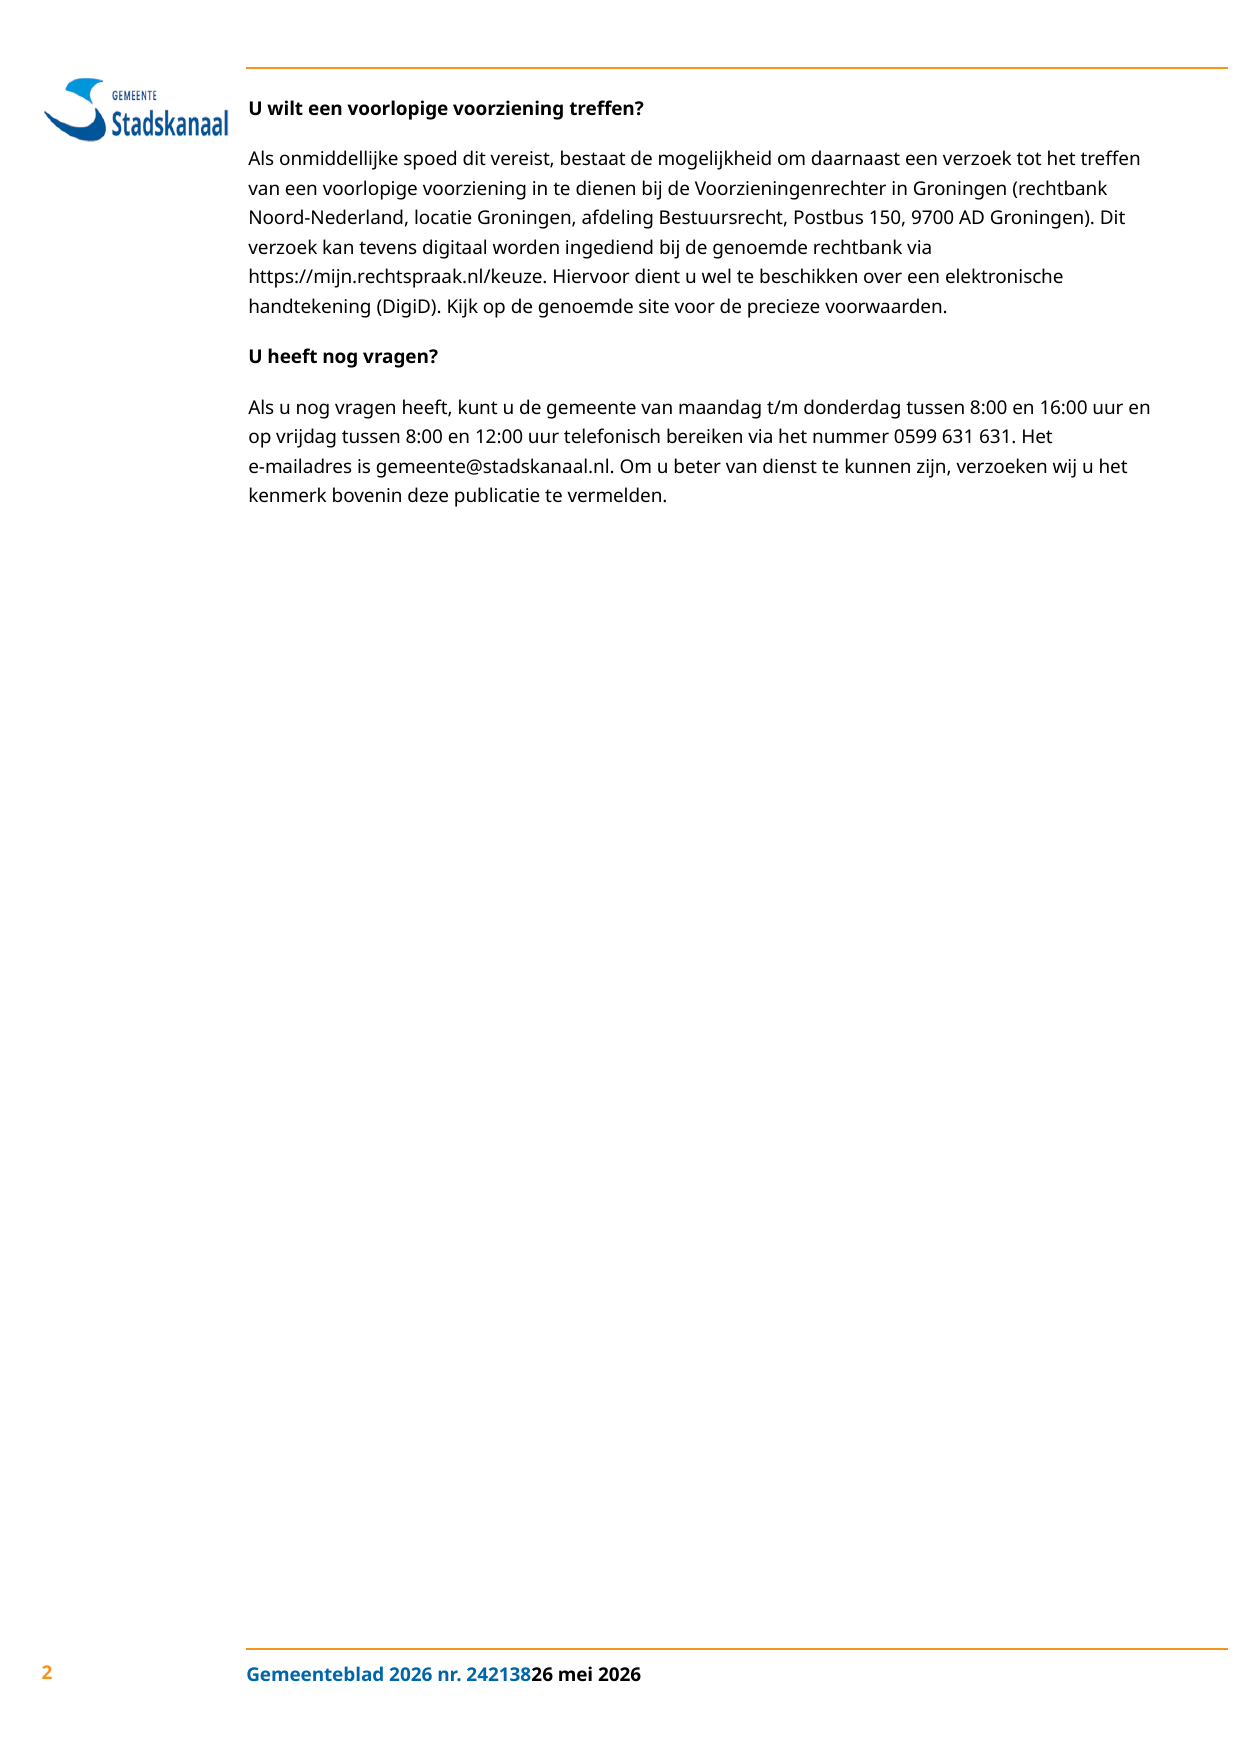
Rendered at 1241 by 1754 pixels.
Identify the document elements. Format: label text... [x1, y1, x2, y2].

text Als u nog vragen heeft, kunt u de gemeente van maandag t/m donderdag tussen 8:00 en 16:00 uur en op vrijdag tussen 8:00 en 12:00 uur telefonisch bereiken via het nummer 0599 631 631. Het e‑mailadres is gemeente@stadskanaal.nl. Om u beter van dienst te kunnen zijn, verzoeken wij u het kenmerk bovenin deze publicatie te vermelden. [248, 394, 1152, 508]
text U heeft nog vragen? [248, 343, 1152, 369]
text U wilt een voorlopige voorziening treffen? [248, 95, 1152, 121]
picture [41, 47, 231, 172]
text Als onmiddellijke spoed dit vereist, bestaat de mogelijkheid om daarnaast een verzoek tot het treffen van een voorlopige voorziening in te dienen bij de Voorzieningenrechter in Groningen (rechtbank Noord-Nederland, locatie Groningen, afdeling Bestuursrecht, Postbus 150, 9700 AD Groningen). Dit verzoek kan tevens digitaal worden ingediend bij de genoemde rechtbank via https://mijn.rechtspraak.nl/keuze. Hiervoor dient u wel te beschikken over een elektronische handtekening (DigiD). Kijk op de genoemde site voor de precieze voorwaarden. [248, 145, 1152, 319]
